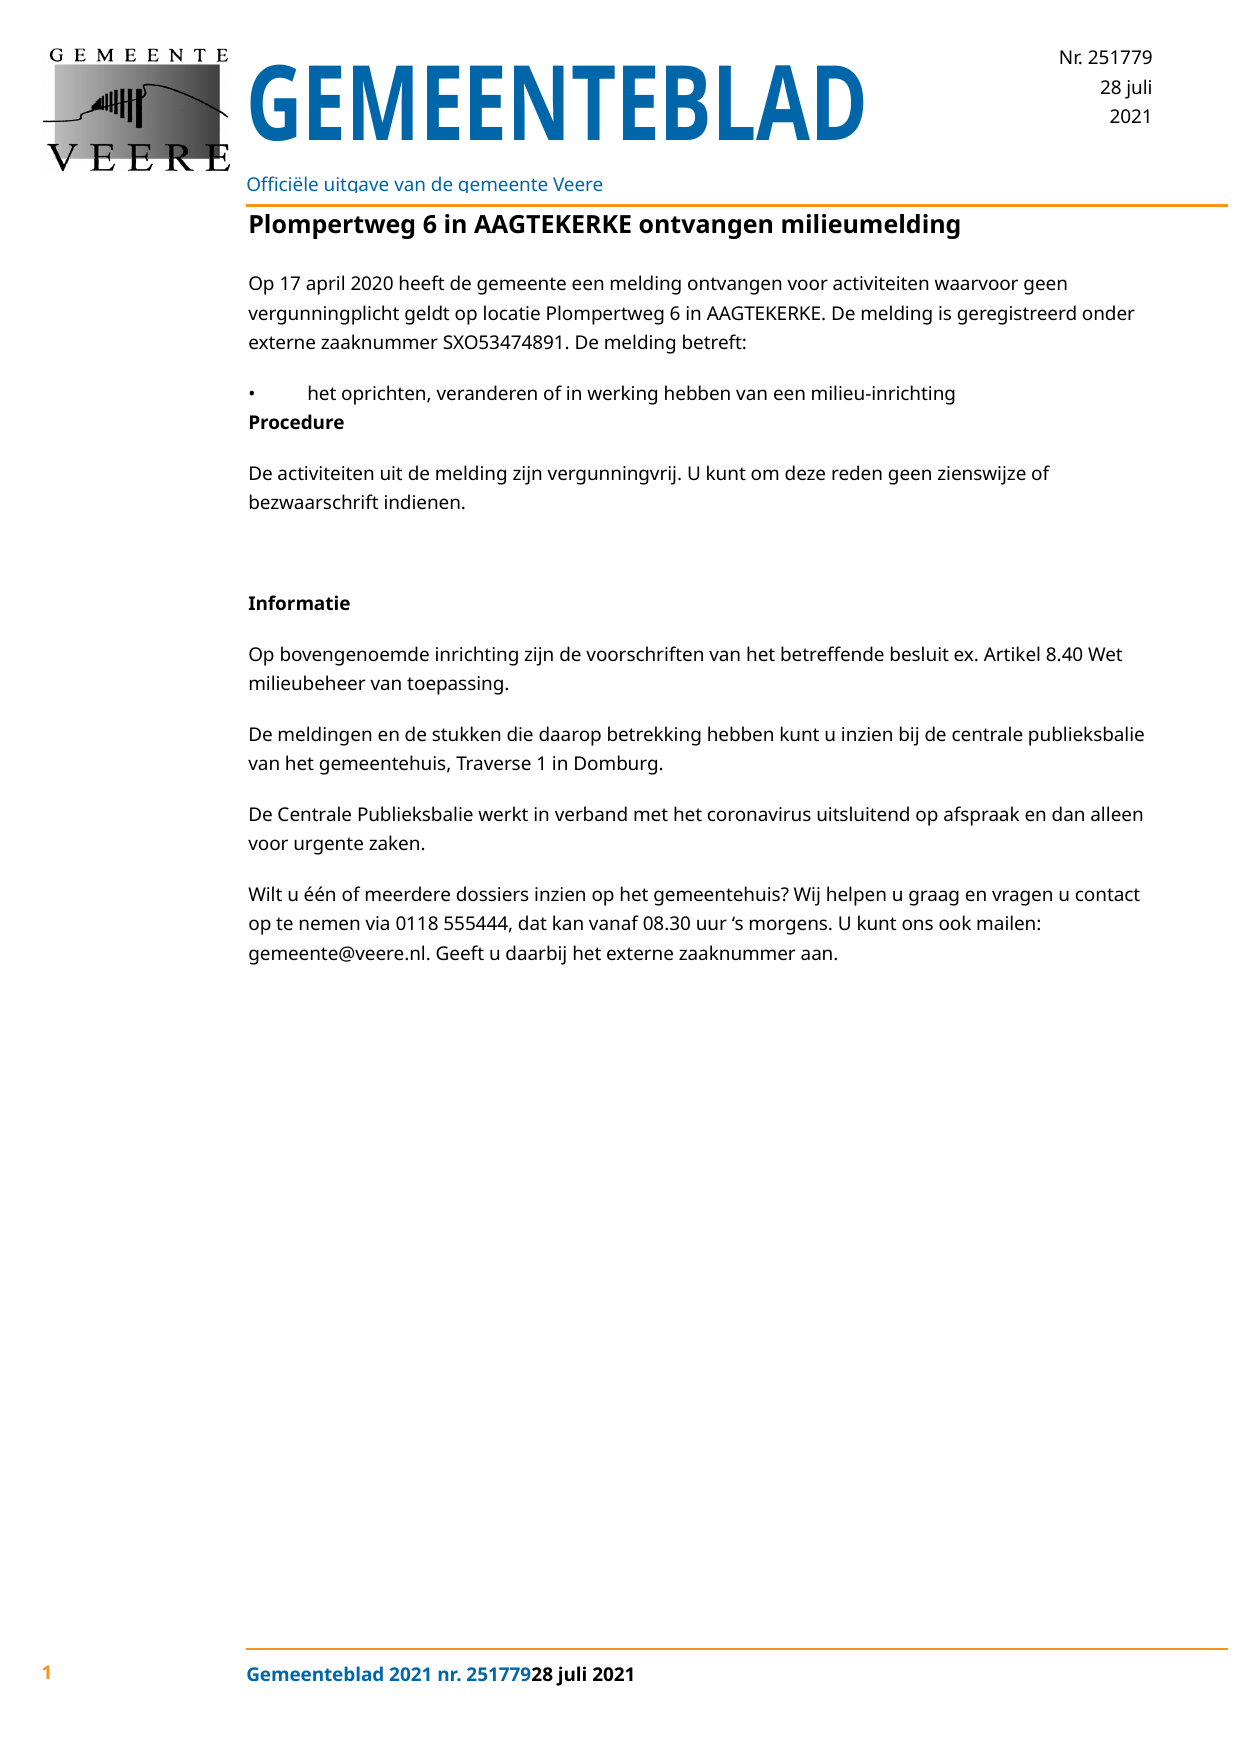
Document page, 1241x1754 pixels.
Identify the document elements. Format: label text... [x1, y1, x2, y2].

text Plompertweg 6 in AAGTEKERKE ontvangen milieumelding [248, 207, 1152, 241]
text Procedure [248, 409, 1152, 435]
text Op 17 april 2020 heeft de gemeente een melding ontvangen voor activiteiten waarvoor geen vergunningplicht geldt op locatie Plompertweg 6 in AAGTEKERKE. De melding is geregistreerd onder externe zaaknummer SXO53474891. De melding betreft: [248, 270, 1152, 355]
text Op bovengenoemde inrichting zijn de voorschriften van het betreffende besluit ex. Artikel 8.40 Wet milieubeheer van toepassing. [248, 641, 1152, 696]
list het oprichten, veranderen of in werking hebben van een milieu-inrichting [248, 380, 1152, 406]
text Wilt u één of meerdere dossiers inzien op het gemeentehuis? Wij helpen u graag en vragen u contact op te nemen via 0118 555444, dat kan vanaf 08.30 uur ‘s morgens. U kunt ons ook mailen: gemeente@veere.nl. Geeft u daarbij het externe zaaknummer aan. [248, 881, 1152, 966]
text De activiteiten uit de melding zijn vergunningvrij. U kunt om deze reden geen zienswijze of bezwaarschrift indienen. [248, 460, 1152, 515]
picture [41, 47, 231, 172]
text Informatie [248, 590, 1152, 616]
text De meldingen en de stukken die daarop betrekking hebben kunt u inzien bij de centrale publieksbalie van het gemeentehuis, Traverse 1 in Domburg. [248, 721, 1152, 776]
text De Centrale Publieksbalie werkt in verband met het coronavirus uitsluitend op afspraak en dan alleen voor urgente zaken. [248, 801, 1152, 856]
